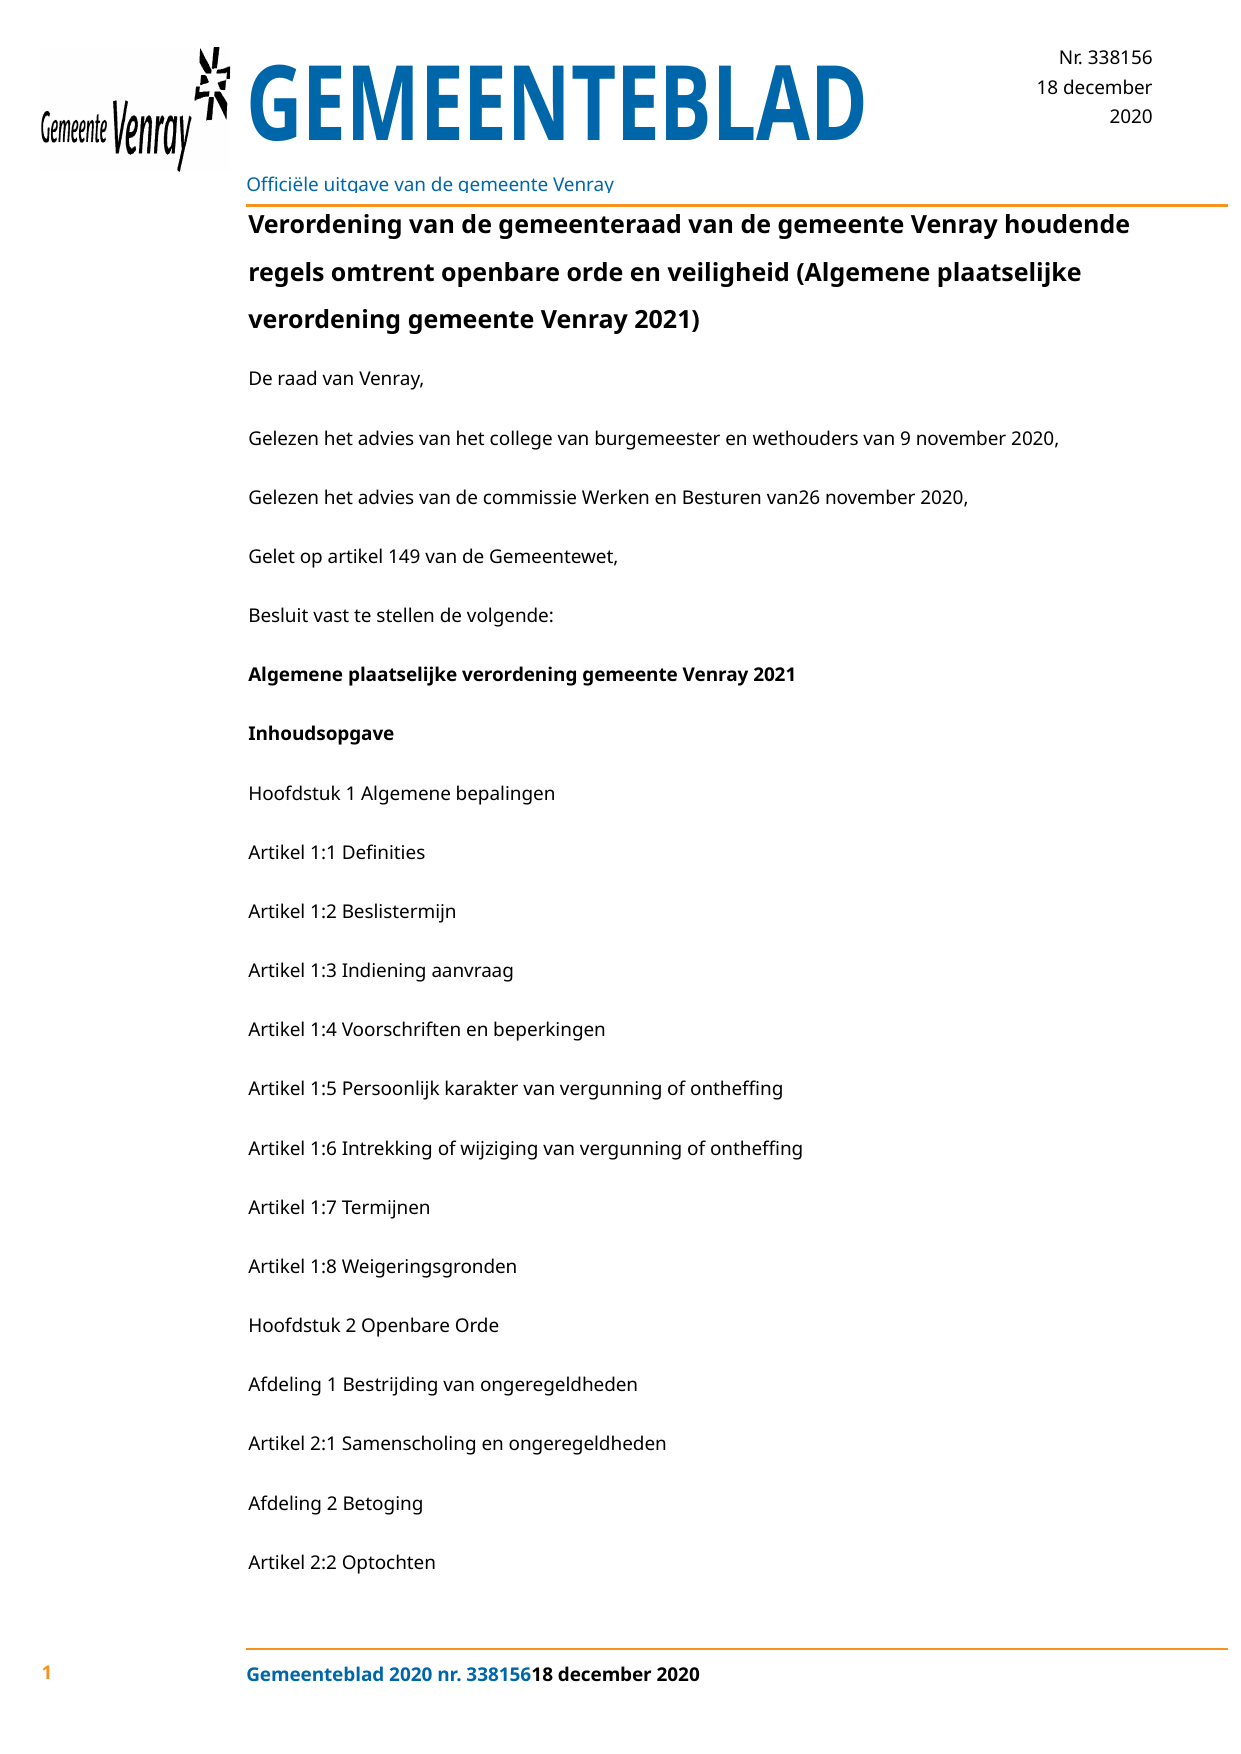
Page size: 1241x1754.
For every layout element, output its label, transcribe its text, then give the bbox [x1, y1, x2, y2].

text Gelet op artikel 149 van de Gemeentewet, [248, 543, 1152, 569]
text Artikel 1:6 Intrekking of wijziging van vergunning of ontheffing [248, 1135, 1152, 1160]
text Afdeling 1 Bestrijding van ongeregeldheden [248, 1371, 1152, 1397]
text Afdeling 2 Betoging [248, 1490, 1152, 1515]
text Gelezen het advies van het college van burgemeester en wethouders van 9 november 2020, [248, 425, 1152, 450]
picture [41, 47, 231, 172]
text Inhoudsopgave [248, 721, 1152, 746]
text Artikel 1:2 Beslistermijn [248, 898, 1152, 924]
text Artikel 1:7 Termijnen [248, 1194, 1152, 1219]
text Gelezen het advies van de commissie Werken en Besturen van26 november 2020, [248, 484, 1152, 509]
text Artikel 1:8 Weigeringsgronden [248, 1253, 1152, 1279]
text Artikel 1:1 Definities [248, 839, 1152, 864]
text Artikel 2:2 Optochten [248, 1549, 1152, 1574]
text Hoofdstuk 2 Openbare Orde [248, 1312, 1152, 1338]
text Artikel 1:4 Voorschriften en beperkingen [248, 1016, 1152, 1042]
text Hoofdstuk 1 Algemene bepalingen [248, 780, 1152, 805]
text Algemene plaatselijke verordening gemeente Venray 2021 [248, 661, 1152, 687]
text Verordening van de gemeenteraad van de gemeente Venray houdende regels omtrent openbare orde en veiligheid (Algemene plaatselijke verordening gemeente Venray 2021) [248, 207, 1152, 336]
text Artikel 2:1 Samenscholing en ongeregeldheden [248, 1431, 1152, 1456]
text Artikel 1:5 Persoonlijk karakter van vergunning of ontheffing [248, 1076, 1152, 1101]
text Besluit vast te stellen de volgende: [248, 602, 1152, 628]
text Artikel 1:3 Indiening aanvraag [248, 957, 1152, 983]
text De raad van Venray, [248, 366, 1152, 391]
